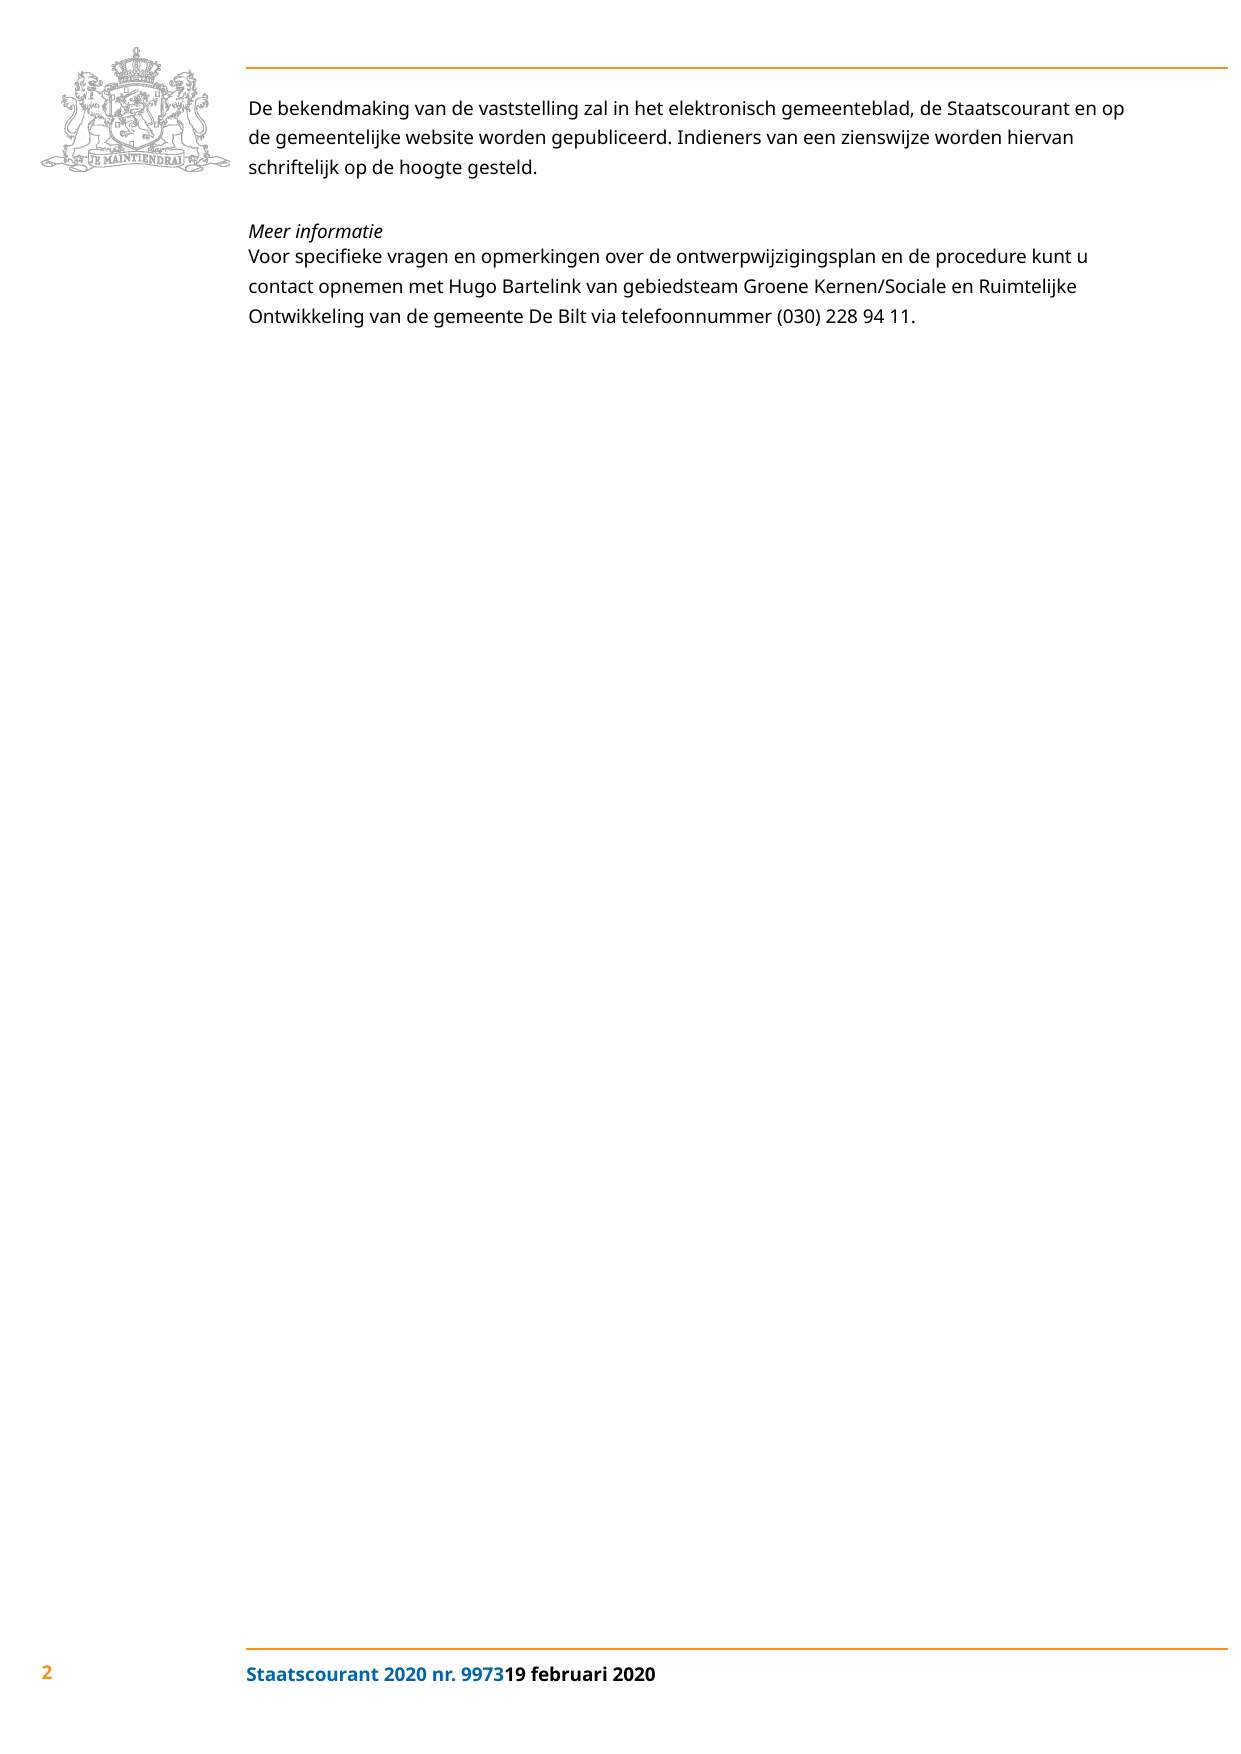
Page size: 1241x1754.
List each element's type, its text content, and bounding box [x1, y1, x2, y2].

text De bekendmaking van de vaststelling zal in het elektronisch gemeenteblad, de Staatscourant en op de gemeentelijke website worden gepubliceerd. Indieners van een zienswijze worden hiervan schriftelijk op de hoogte gesteld. [248, 95, 1152, 180]
text Meer informatie [248, 218, 1152, 244]
text Voor specifieke vragen en opmerkingen over de ontwerpwijzigingsplan en de procedure kunt u contact opnemen met Hugo Bartelink van gebiedsteam Groene Kernen/Sociale en Ruimtelijke Ontwikkeling van de gemeente De Bilt via telefoonnummer (030) 228 94 11. [248, 244, 1152, 328]
picture [41, 47, 231, 172]
